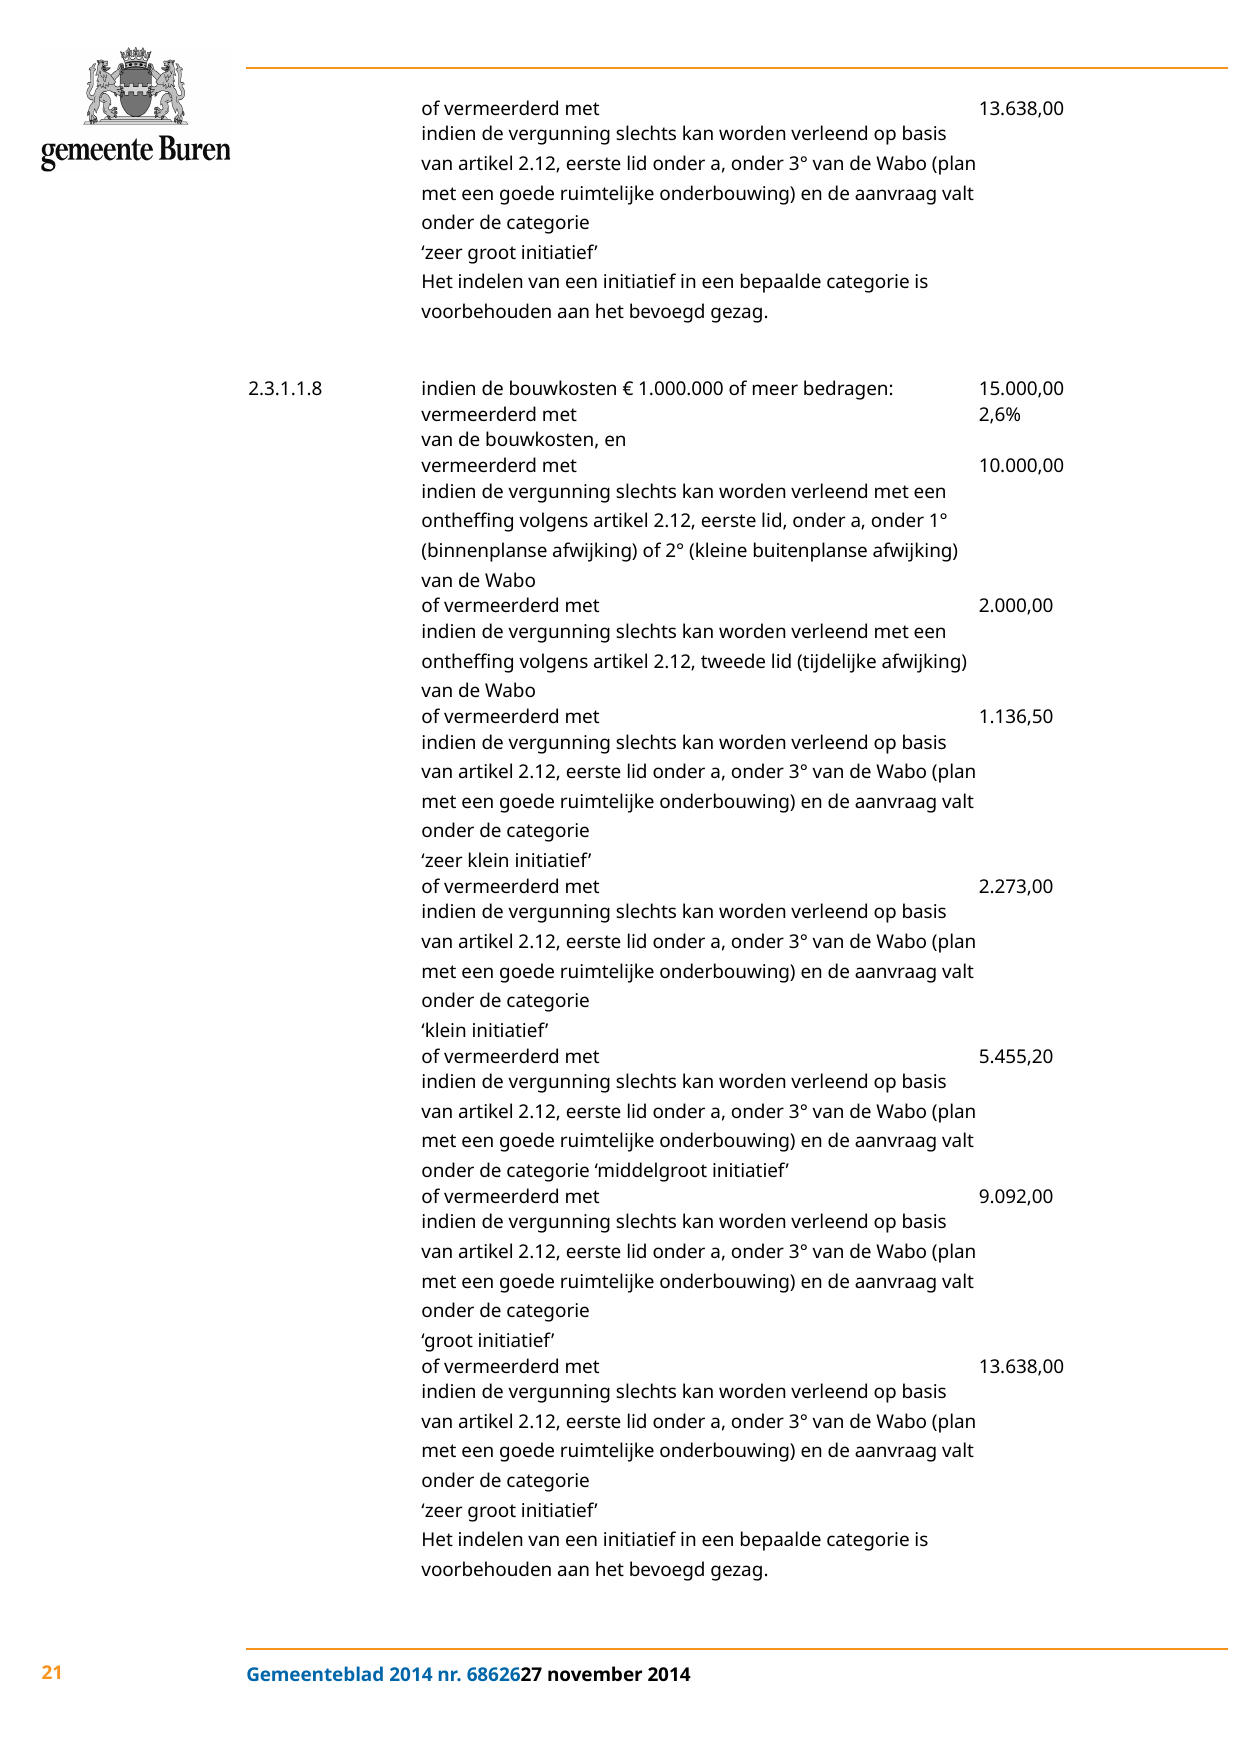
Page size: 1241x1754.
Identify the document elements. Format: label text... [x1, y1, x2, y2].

table_cell of vermeerderd met [421, 1043, 978, 1068]
picture [41, 47, 231, 172]
table_cell [248, 1209, 421, 1353]
table_cell [979, 1582, 1152, 1607]
table_cell [248, 121, 421, 324]
table_cell [248, 703, 421, 729]
table_cell [248, 618, 421, 703]
table_cell indien de vergunning slechts kan worden verleend met een ontheffing volgens artikel 2.12, eerste lid, onder a, onder 1° (binnenplanse afwijking) of 2° (kleine buitenplanse afwijking) van de Wabo [421, 478, 978, 593]
table_cell [248, 1183, 421, 1209]
table_cell indien de vergunning slechts kan worden verleend op basis van artikel 2.12, eerste lid onder a, onder 3° van de Wabo (plan met een goede ruimtelijke onderbouwing) en de aanvraag valt onder de categorie ‘middelgroot initiatief’ [421, 1069, 978, 1183]
table_cell [248, 1353, 421, 1378]
table_cell [248, 1379, 421, 1582]
table_cell [248, 593, 421, 618]
table_cell of vermeerderd met [421, 1183, 978, 1209]
table_cell 13.638,00 [979, 95, 1152, 121]
table_cell 9.092,00 [979, 1183, 1152, 1209]
table_cell [248, 1582, 421, 1607]
table_cell of vermeerderd met [421, 703, 978, 729]
table_cell [979, 121, 1152, 324]
table_cell indien de vergunning slechts kan worden verleend op basis van artikel 2.12, eerste lid onder a, onder 3° van de Wabo (plan met een goede ruimtelijke onderbouwing) en de aanvraag valt onder de categorie ‘klein initiatief’ [421, 899, 978, 1043]
table_cell [979, 1379, 1152, 1582]
table_cell [979, 899, 1152, 1043]
table_cell 13.638,00 [979, 1353, 1152, 1378]
table_cell [979, 1209, 1152, 1353]
table_cell 5.455,20 [979, 1043, 1152, 1068]
table_cell vermeerderd met [421, 453, 978, 478]
table_cell of vermeerderd met [421, 1353, 978, 1378]
table_cell van de bouwkosten, en [421, 427, 978, 452]
table_cell [979, 427, 1152, 452]
table_cell 2,6% [979, 401, 1152, 427]
table_cell [979, 478, 1152, 593]
table_header 2.3.1.1.8 [248, 375, 421, 401]
table_cell [248, 478, 421, 593]
table_cell [248, 729, 421, 873]
table_cell [248, 95, 421, 121]
table_cell of vermeerderd met [421, 95, 978, 121]
table_cell indien de vergunning slechts kan worden verleend op basis van artikel 2.12, eerste lid onder a, onder 3° van de Wabo (plan met een goede ruimtelijke onderbouwing) en de aanvraag valt onder de categorie ‘zeer groot initiatief’ Het indelen van een initiatief in een bepaalde categorie is voorbehouden aan het bevoegd gezag. [421, 1379, 978, 1582]
table_cell 2.000,00 [979, 593, 1152, 618]
table_cell indien de vergunning slechts kan worden verleend op basis van artikel 2.12, eerste lid onder a, onder 3° van de Wabo (plan met een goede ruimtelijke onderbouwing) en de aanvraag valt onder de categorie ‘groot initiatief’ [421, 1209, 978, 1353]
table_cell 1.136,50 [979, 703, 1152, 729]
table_header indien de bouwkosten € 1.000.000 of meer bedragen: [421, 375, 978, 401]
table_cell of vermeerderd met [421, 873, 978, 899]
table_header 15.000,00 [979, 375, 1152, 401]
table_cell [979, 1069, 1152, 1183]
table_cell [979, 618, 1152, 703]
table_cell indien de vergunning slechts kan worden verleend met een ontheffing volgens artikel 2.12, tweede lid (tijdelijke afwijking) van de Wabo [421, 618, 978, 703]
table_cell of vermeerderd met [421, 593, 978, 618]
table_cell vermeerderd met [421, 401, 978, 427]
table_cell [248, 427, 421, 452]
table_cell [421, 1582, 978, 1607]
table_cell [248, 1043, 421, 1068]
table_cell indien de vergunning slechts kan worden verleend op basis van artikel 2.12, eerste lid onder a, onder 3° van de Wabo (plan met een goede ruimtelijke onderbouwing) en de aanvraag valt onder de categorie ‘zeer klein initiatief’ [421, 729, 978, 873]
table_cell 10.000,00 [979, 453, 1152, 478]
table_cell [248, 401, 421, 427]
table_cell [248, 873, 421, 899]
table_cell 2.273,00 [979, 873, 1152, 899]
table_cell [248, 1069, 421, 1183]
table_cell indien de vergunning slechts kan worden verleend op basis van artikel 2.12, eerste lid onder a, onder 3° van de Wabo (plan met een goede ruimtelijke onderbouwing) en de aanvraag valt onder de categorie ‘zeer groot initiatief’ Het indelen van een initiatief in een bepaalde categorie is voorbehouden aan het bevoegd gezag. [421, 121, 978, 324]
table_cell [248, 453, 421, 478]
table_cell [979, 729, 1152, 873]
table_cell [248, 899, 421, 1043]
